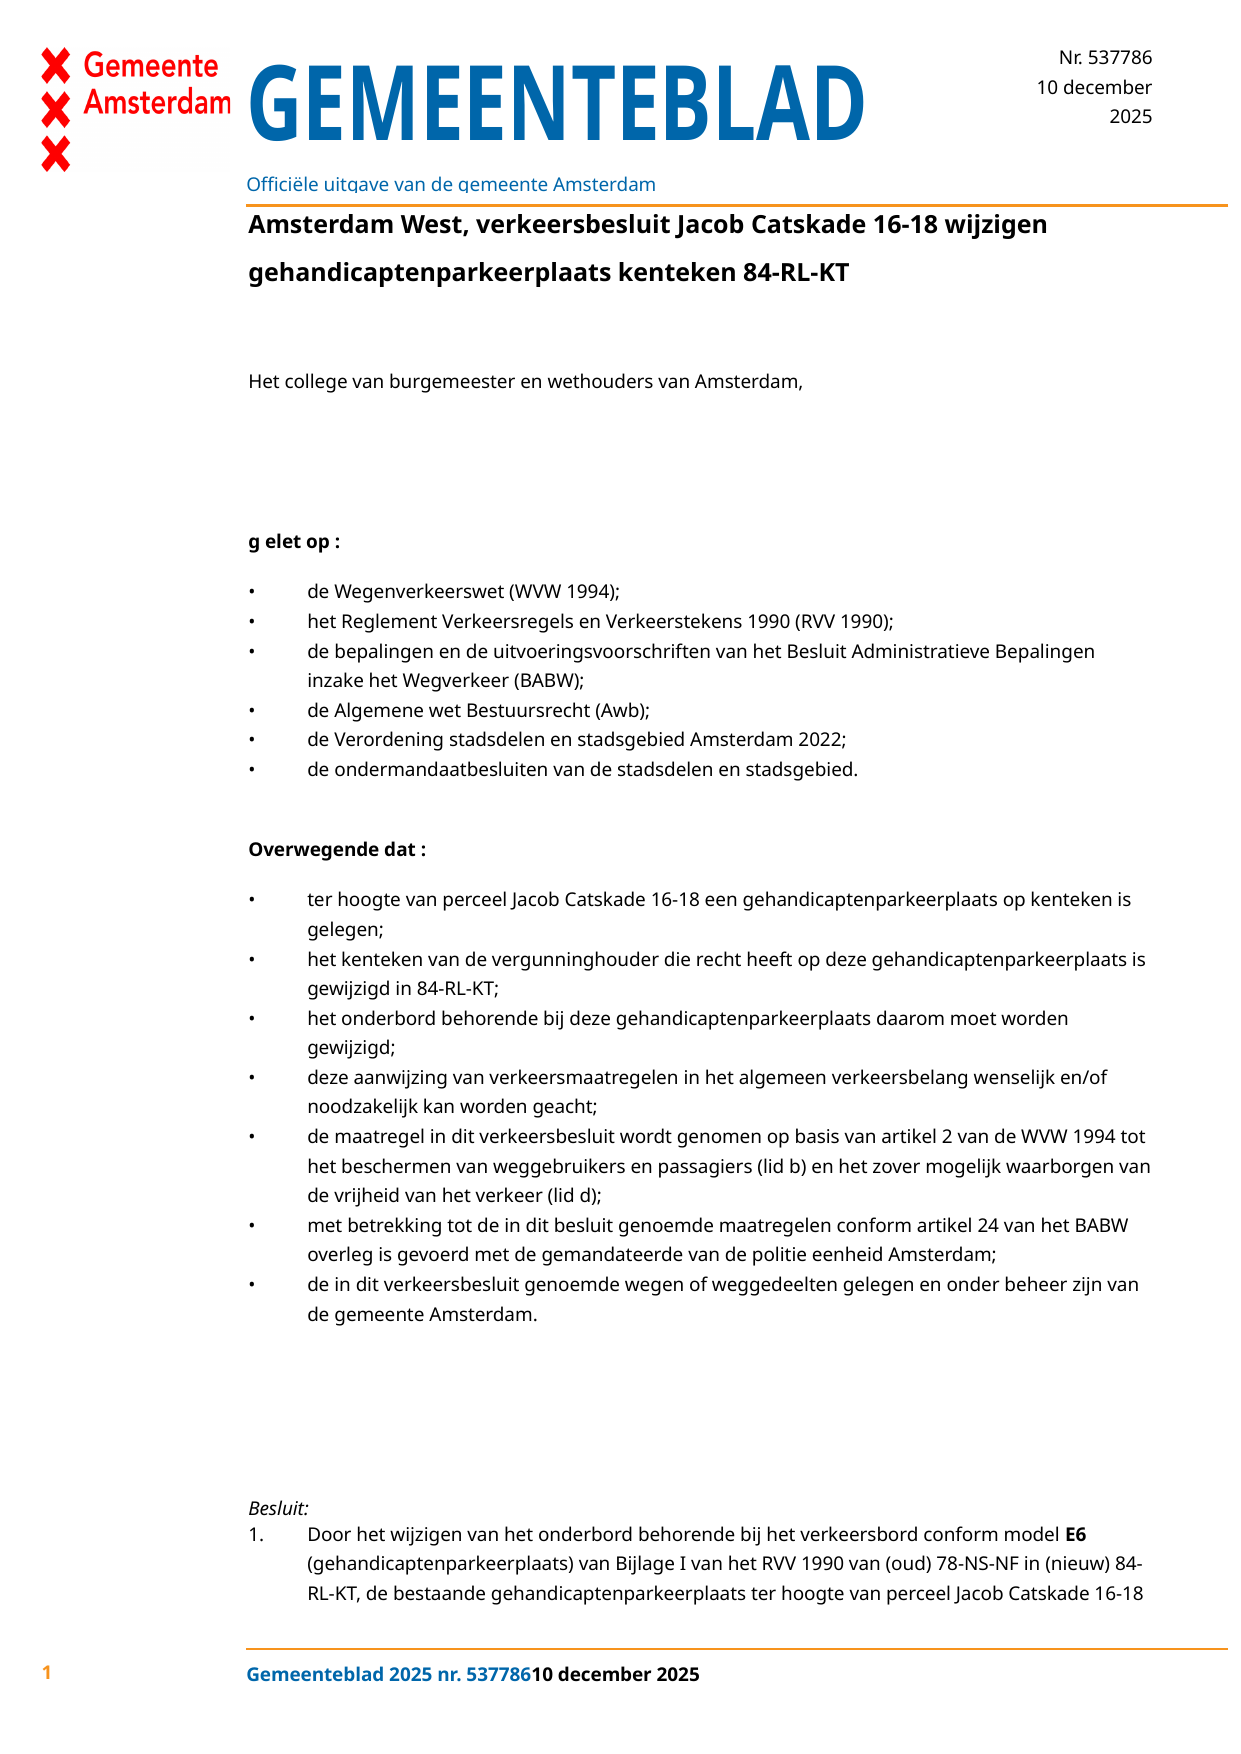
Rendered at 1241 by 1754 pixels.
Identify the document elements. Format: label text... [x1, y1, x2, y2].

list het onderbord behorende bij deze gehandicaptenparkeerplaats daarom moet worden gewijzigd; [248, 1005, 1152, 1060]
list Door het wijzigen van het onderbord behorende bij het verkeersbord conform model E6 (gehandicaptenparkeerplaats) van Bijlage I van het RVV 1990 van (oud) 78-NS-NF in (nieuw) 84-RL-KT, de bestaande gehandicaptenparkeerplaats ter hoogte van perceel Jacob Catskade 16-18 [248, 1521, 1152, 1606]
list het Reglement Verkeersregels en Verkeerstekens 1990 (RVV 1990); [248, 608, 1152, 634]
text g elet op : [248, 528, 1152, 554]
text Het college van burgemeester en wethouders van Amsterdam, [248, 368, 1152, 394]
list de Algemene wet Bestuursrecht (Awb); [248, 697, 1152, 723]
list de in dit verkeersbesluit genoemde wegen of weggedeelten gelegen en onder beheer zijn van de gemeente Amsterdam. [248, 1271, 1152, 1326]
list de maatregel in dit verkeersbesluit wordt genomen op basis van artikel 2 van de WVW 1994 tot het beschermen van weggebruikers en passagiers (lid b) en het zover mogelijk waarborgen van de vrijheid van het verkeer (lid d); [248, 1123, 1152, 1208]
list de bepalingen en de uitvoeringsvoorschriften van het Besluit Administratieve Bepalingen inzake het Wegverkeer (BABW); [248, 638, 1152, 693]
text Overwegende dat : [248, 836, 1152, 862]
list ter hoogte van perceel Jacob Catskade 16-18 een gehandicaptenparkeerplaats op kenteken is gelegen; [248, 887, 1152, 942]
picture [41, 47, 231, 172]
list met betrekking tot de in dit besluit genoemde maatregelen conform artikel 24 van het BABW overleg is gevoerd met de gemandateerde van de politie eenheid Amsterdam; [248, 1212, 1152, 1267]
list het kenteken van de vergunninghouder die recht heeft op deze gehandicaptenparkeerplaats is gewijzigd in 84-RL-KT; [248, 946, 1152, 1001]
text Besluit: [248, 1495, 1152, 1521]
list de Verordening stadsdelen en stadsgebied Amsterdam 2022; [248, 727, 1152, 752]
list de ondermandaatbesluiten van de stadsdelen en stadsgebied. [248, 756, 1152, 782]
text Amsterdam West, verkeersbesluit Jacob Catskade 16-18 wijzigen gehandicaptenparkeerplaats kenteken 84-RL-KT [248, 207, 1152, 288]
list deze aanwijzing van verkeersmaatregelen in het algemeen verkeersbelang wenselijk en/of noodzakelijk kan worden geacht; [248, 1064, 1152, 1119]
list de Wegenverkeerswet (WVW 1994); [248, 579, 1152, 604]
